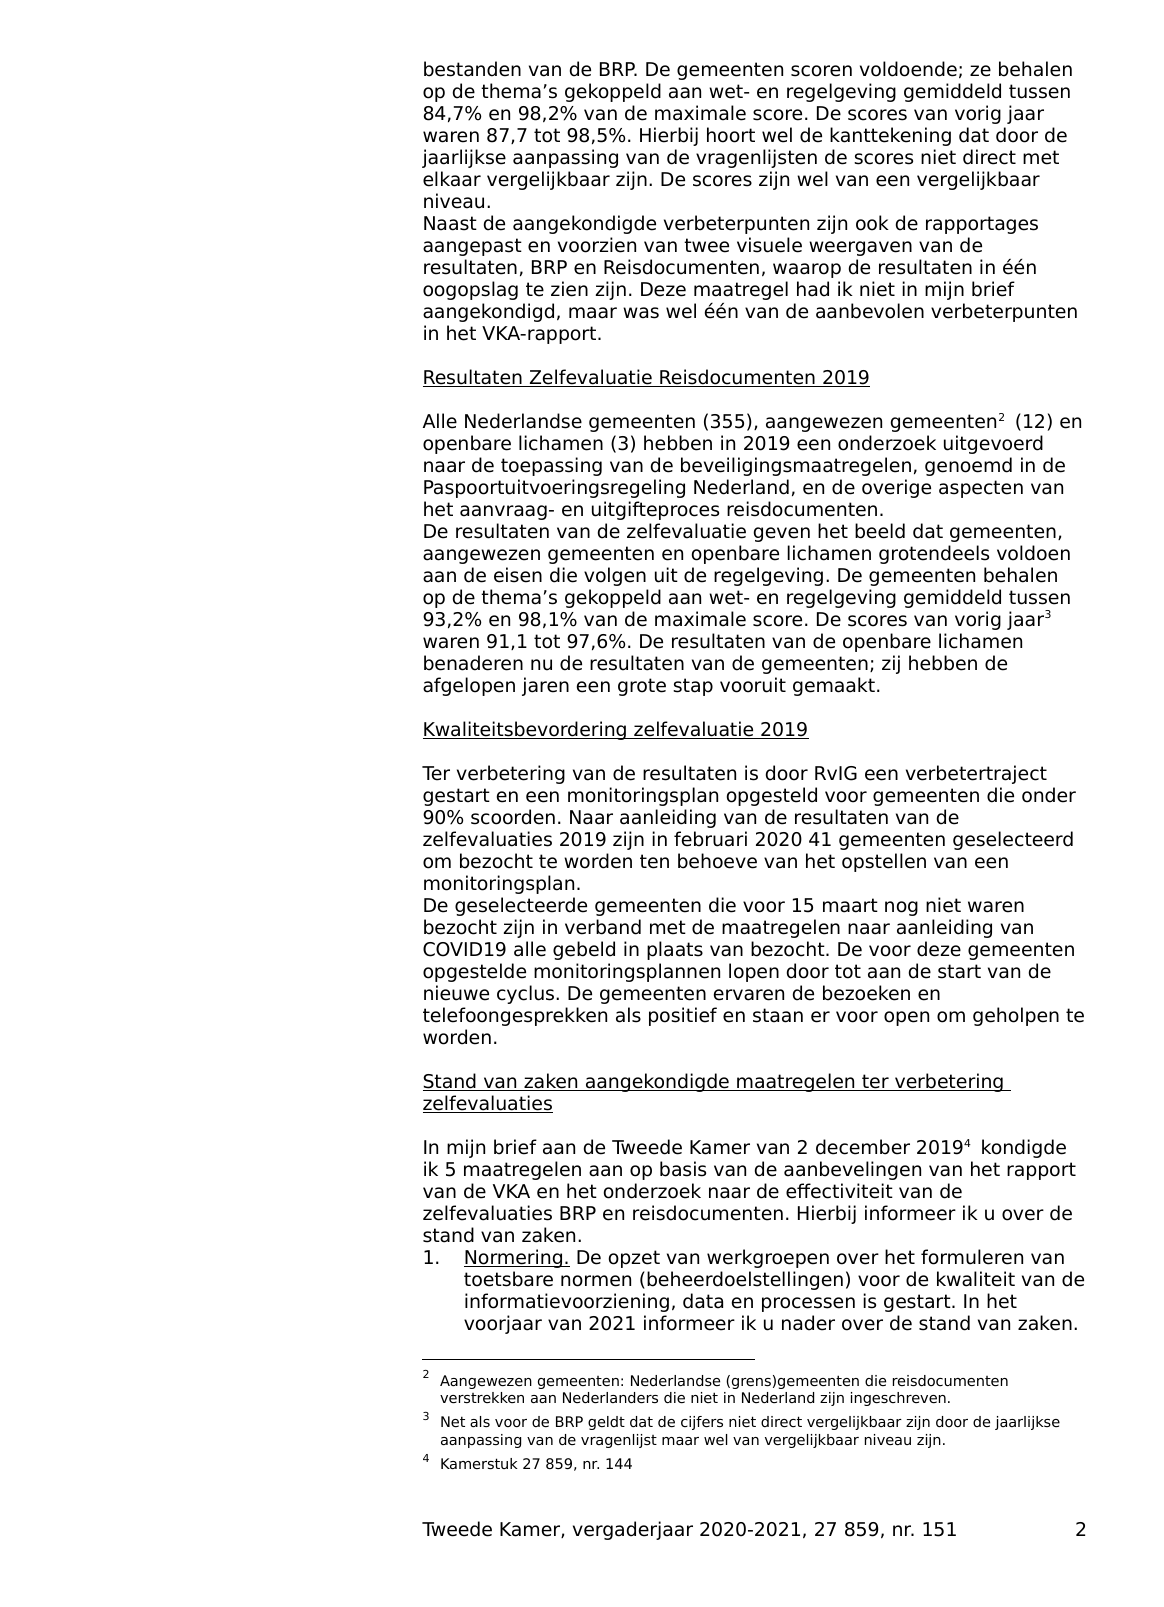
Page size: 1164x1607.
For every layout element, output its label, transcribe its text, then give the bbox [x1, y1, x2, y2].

subtitle Stand van zaken aangekondigde maatregelen ter verbetering zelfevaluaties [422, 1071, 1087, 1115]
text bestanden van de BRP. De gemeenten scoren voldoende; ze behalen op de thema’s gekoppeld aan wet- en regelgeving gemiddeld tussen 84,7% en 98,2% van de maximale score. De scores van vorig jaar waren 87,7 tot 98,5%. Hierbij hoort wel de kanttekening dat door de jaarlijkse aanpassing van de vragenlijsten de scores niet direct met elkaar vergelijkbaar zijn. De scores zijn wel van een vergelijkbaar niveau. [422, 59, 1087, 213]
text De resultaten van de zelfevaluatie geven het beeld dat gemeenten, aangewezen gemeenten en openbare lichamen grotendeels voldoen aan de eisen die volgen uit de regelgeving. De gemeenten behalen op de thema’s gekoppeld aan wet- en regelgeving gemiddeld tussen 93,2% en 98,1% van de maximale score. De scores van vorig jaar waren 91,1 tot 97,6%. De resultaten van de openbare lichamen benaderen nu de resultaten van de gemeenten; zij hebben de afgelopen jaren een grote stap vooruit gemaakt. [422, 521, 1087, 697]
text In mijn brief aan de Tweede Kamer van 2 december 2019 kondigde ik 5 maatregelen aan op basis van de aanbevelingen van het rapport van de VKA en het onderzoek naar de effectiviteit van de zelfevaluaties BRP en reisdocumenten. Hierbij informeer ik u over de stand van zaken. [422, 1137, 1087, 1247]
text Aangewezen gemeenten: Nederlandse (grens)gemeenten die reisdocumenten verstrekken aan Nederlanders die niet in Nederland zijn ingeschreven. [422, 1368, 1087, 1407]
subtitle Resultaten Zelfevaluatie Reisdocumenten 2019 [422, 367, 1087, 389]
text Kamerstuk 27 859, nr. 144 [422, 1452, 1087, 1474]
text Ter verbetering van de resultaten is door RvIG een verbetertraject gestart en een monitoringsplan opgesteld voor gemeenten die onder 90% scoorden. Naar aanleiding van de resultaten van de zelfevaluaties 2019 zijn in februari 2020 41 gemeenten geselecteerd om bezocht te worden ten behoeve van het opstellen van een monitoringsplan. [422, 763, 1087, 895]
text Net als voor de BRP geldt dat de cijfers niet direct vergelijkbaar zijn door de jaarlijkse aanpassing van de vragenlijst maar wel van vergelijkbaar niveau zijn. [422, 1410, 1087, 1449]
text Naast de aangekondigde verbeterpunten zijn ook de rapportages aangepast en voorzien van twee visuele weergaven van de resultaten, BRP en Reisdocumenten, waarop de resultaten in één oogopslag te zien zijn. Deze maatregel had ik niet in mijn brief aangekondigd, maar was wel één van de aanbevolen verbeterpunten in het VKA-rapport. [422, 213, 1087, 345]
subtitle Kwaliteitsbevordering zelfevaluatie 2019 [422, 719, 1087, 741]
text Alle Nederlandse gemeenten (355), aangewezen gemeenten (12) en openbare lichamen (3) hebben in 2019 een onderzoek uitgevoerd naar de toepassing van de beveiligingsmaatregelen, genoemd in de Paspoortuitvoeringsregeling Nederland, en de overige aspecten van het aanvraag- en uitgifteproces reisdocumenten. [422, 411, 1087, 521]
text De geselecteerde gemeenten die voor 15 maart nog niet waren bezocht zijn in verband met de maatregelen naar aanleiding van COVID19 alle gebeld in plaats van bezocht. De voor deze gemeenten opgestelde monitoringsplannen lopen door tot aan de start van de nieuwe cyclus. De gemeenten ervaren de bezoeken en telefoongesprekken als positief en staan er voor open om geholpen te worden. [422, 895, 1087, 1049]
text 1. Normering. De opzet van werkgroepen over het formuleren van toetsbare normen (beheerdoelstellingen) voor de kwaliteit van de informatievoorziening, data en processen is gestart. In het voorjaar van 2021 informeer ik u nader over de stand van zaken. [422, 1247, 1087, 1335]
